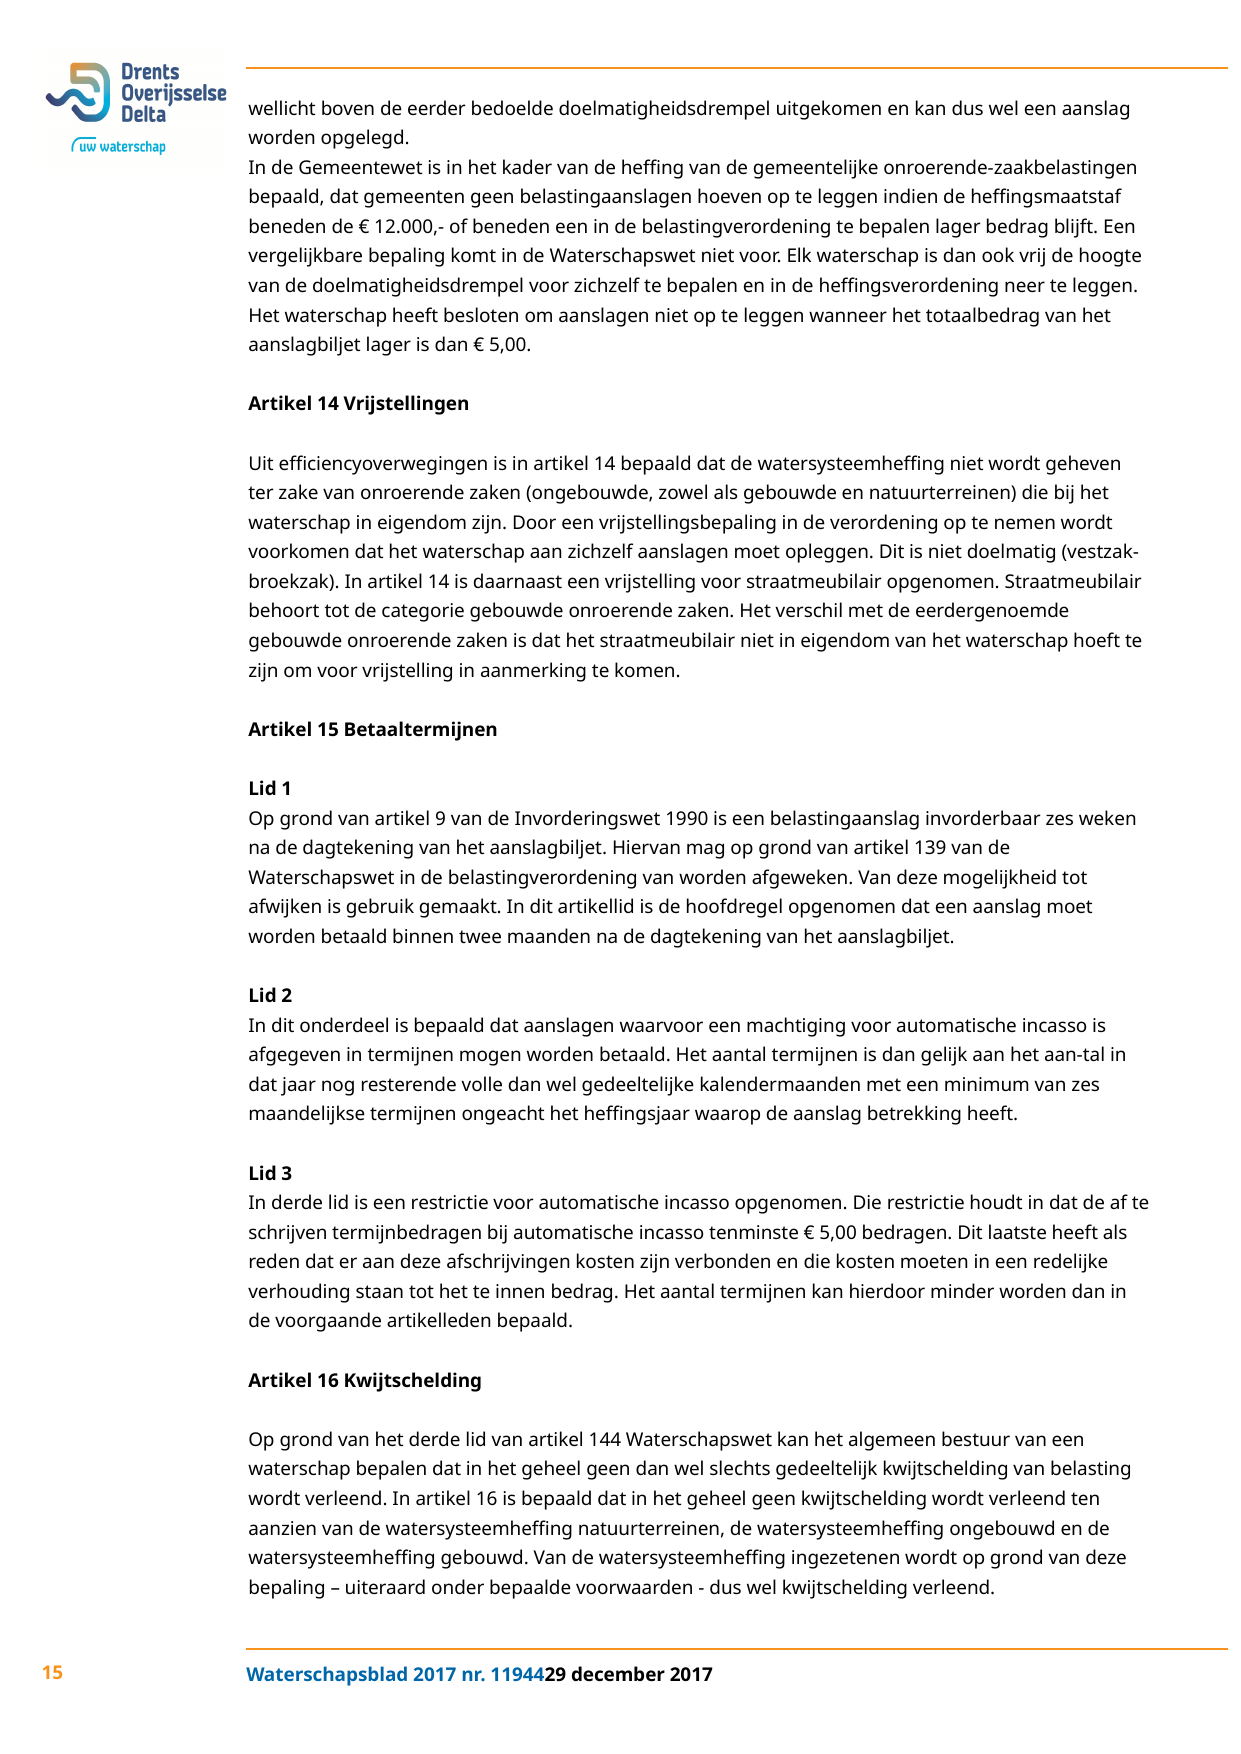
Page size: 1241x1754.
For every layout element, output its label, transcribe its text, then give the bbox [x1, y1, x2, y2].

text Op grond van het derde lid van artikel 144 Waterschapswet kan het algemeen bestuur van een waterschap bepalen dat in het geheel geen dan wel slechts gedeeltelijk kwijtschelding van belasting wordt verleend. In artikel 16 is bepaald dat in het geheel geen kwijtschelding wordt verleend ten aanzien van de watersysteemheffing natuurterreinen, de watersysteemheffing ongebouwd en de watersysteemheffing gebouwd. Van de watersysteemheffing ingezetenen wordt op grond van deze bepaling – uiteraard onder bepaalde voorwaarden - dus wel kwijtschelding verleend. [248, 1426, 1152, 1600]
text Lid 2 [248, 982, 1152, 1008]
text Artikel 15 Betaaltermijnen [248, 716, 1152, 742]
text Artikel 16 Kwijtschelding [248, 1367, 1152, 1393]
text wellicht boven de eerder bedoelde doelmatigheidsdrempel uitgekomen en kan dus wel een aanslag worden opgelegd. [248, 95, 1152, 150]
text In de Gemeentewet is in het kader van de heffing van de gemeentelijke onroerende-zaakbelastingen bepaald, dat gemeenten geen belastingaanslagen hoeven op te leggen indien de heffingsmaatstaf beneden de € 12.000,- of beneden een in de belastingverordening te bepalen lager bedrag blijft. Een vergelijkbare bepaling komt in de Waterschapswet niet voor. Elk waterschap is dan ook vrij de hoogte van de doelmatigheidsdrempel voor zichzelf te bepalen en in de heffingsverordening neer te leggen. Het waterschap heeft besloten om aanslagen niet op te leggen wanneer het totaalbedrag van het aanslagbiljet lager is dan € 5,00. [248, 154, 1152, 357]
text Op grond van artikel 9 van de Invorderingswet 1990 is een belastingaanslag invorderbaar zes weken na de dagtekening van het aanslagbiljet. Hiervan mag op grond van artikel 139 van de Waterschapswet in de belastingverordening van worden afgeweken. Van deze mogelijkheid tot afwijken is gebruik gemaakt. In dit artikellid is de hoofdregel opgenomen dat een aanslag moet worden betaald binnen twee maanden na de dagtekening van het aanslagbiljet. [248, 805, 1152, 949]
text In dit onderdeel is bepaald dat aanslagen waarvoor een machtiging voor automatische incasso is afgegeven in termijnen mogen worden betaald. Het aantal termijnen is dan gelijk aan het aan-tal in dat jaar nog resterende volle dan wel gedeeltelijke kalendermaanden met een minimum van zes maandelijkse termijnen ongeacht het heffingsjaar waarop de aanslag betrekking heeft. [248, 1012, 1152, 1126]
text Artikel 14 Vrijstellingen [248, 391, 1152, 416]
text Uit efficiencyoverwegingen is in artikel 14 bepaald dat de watersysteemheffing niet wordt geheven ter zake van onroerende zaken (ongebouwde, zowel als gebouwde en natuurterreinen) die bij het waterschap in eigendom zijn. Door een vrijstellingsbepaling in de verordening op te nemen wordt voorkomen dat het waterschap aan zichzelf aanslagen moet opleggen. Dit is niet doelmatig (vestzak-broekzak). In artikel 14 is daarnaast een vrijstelling voor straatmeubilair opgenomen. Straatmeubilair behoort tot de categorie gebouwde onroerende zaken. Het verschil met de eerdergenoemde gebouwde onroerende zaken is dat het straatmeubilair niet in eigendom van het waterschap hoeft te zijn om voor vrijstelling in aanmerking te komen. [248, 450, 1152, 683]
text Lid 3 [248, 1160, 1152, 1186]
picture [41, 47, 231, 172]
text In derde lid is een restrictie voor automatische incasso opgenomen. Die restrictie houdt in dat de af te schrijven termijnbedragen bij automatische incasso tenminste € 5,00 bedragen. Dit laatste heeft als reden dat er aan deze afschrijvingen kosten zijn verbonden en die kosten moeten in een redelijke verhouding staan tot het te innen bedrag. Het aantal termijnen kan hierdoor minder worden dan in de voorgaande artikelleden bepaald. [248, 1189, 1152, 1333]
text Lid 1 [248, 775, 1152, 801]
